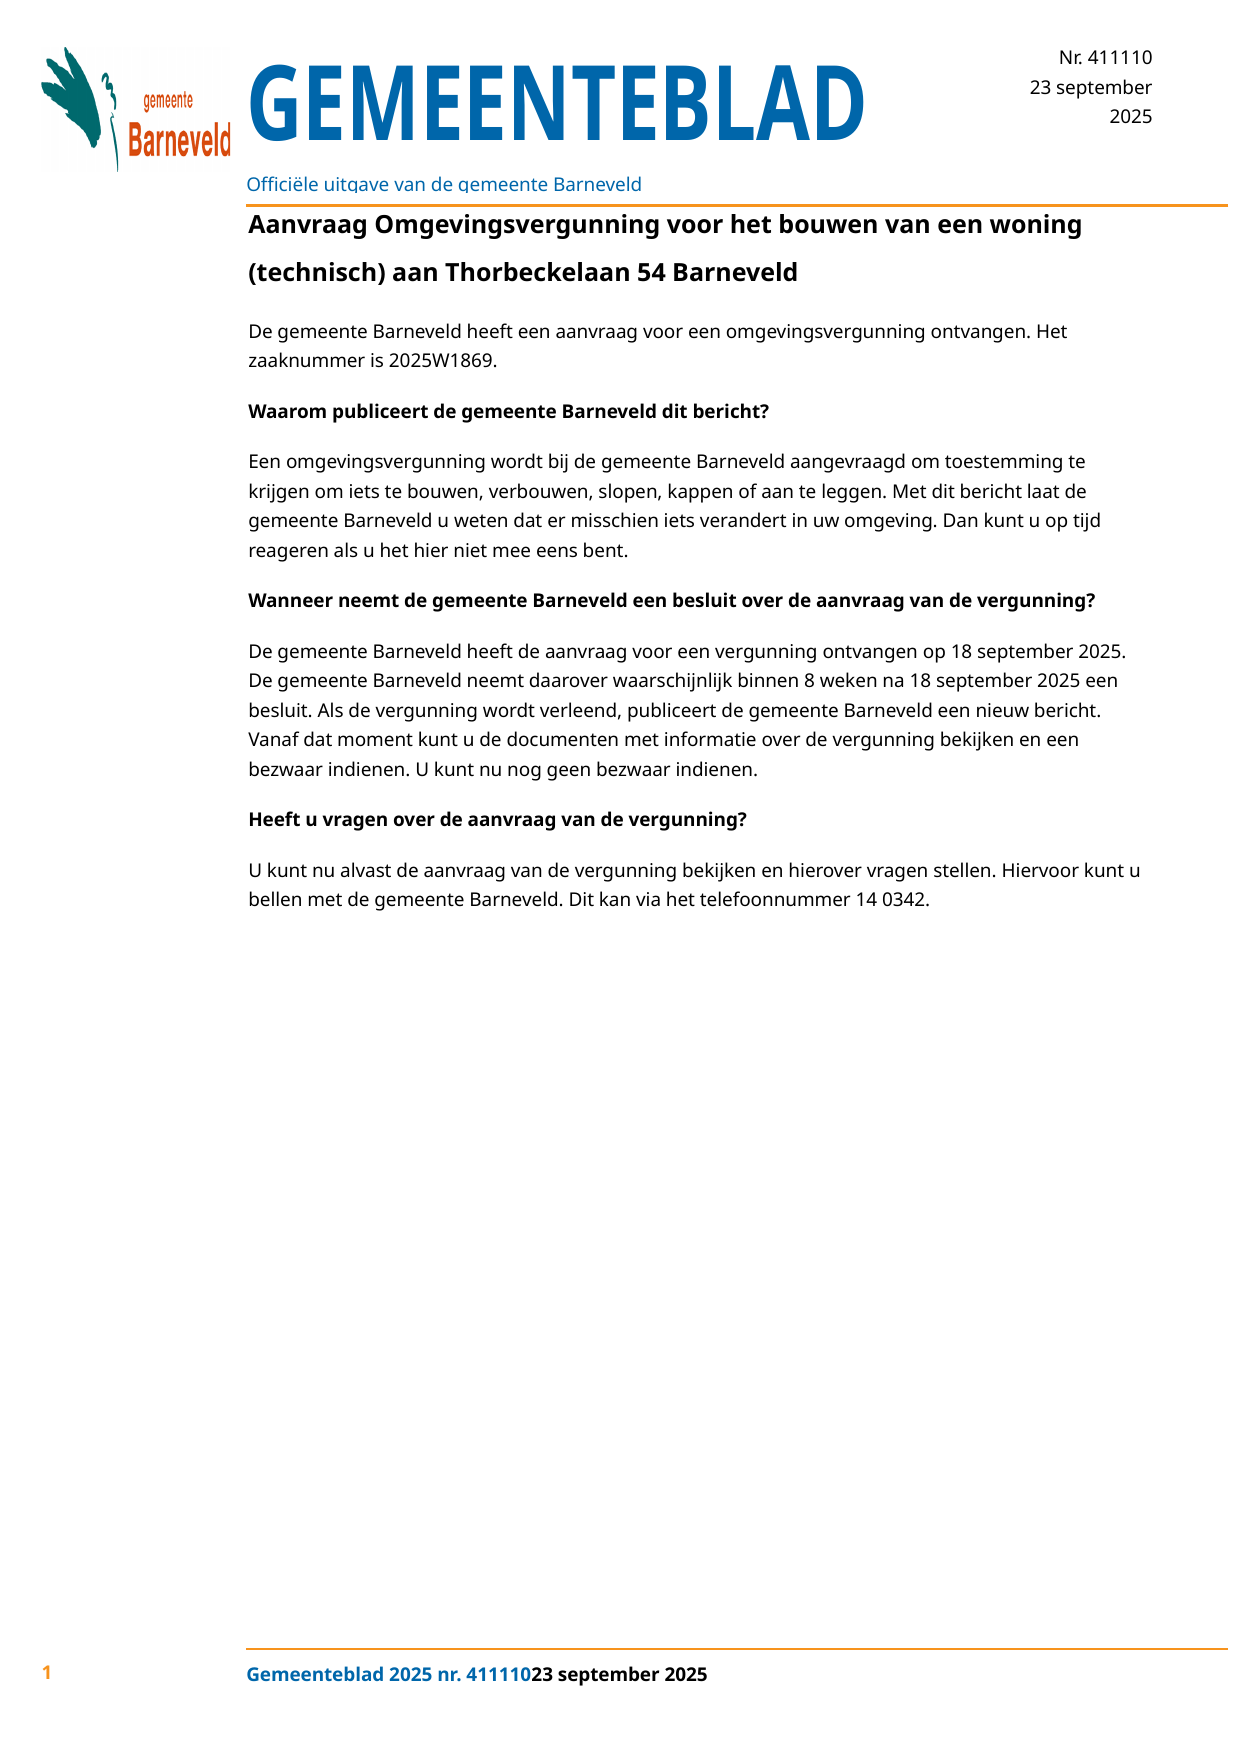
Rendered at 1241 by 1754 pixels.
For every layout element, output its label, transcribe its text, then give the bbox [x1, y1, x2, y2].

text Wanneer neemt de gemeente Barneveld een besluit over de aanvraag van de vergunning? [248, 587, 1152, 613]
text U kunt nu alvast de aanvraag van de vergunning bekijken en hierover vragen stellen. Hiervoor kunt u bellen met de gemeente Barneveld. Dit kan via het telefoonnummer 14 0342. [248, 857, 1152, 912]
picture [41, 47, 231, 172]
text De gemeente Barneveld heeft de aanvraag voor een vergunning ontvangen op 18 september 2025. De gemeente Barneveld neemt daarover waarschijnlijk binnen 8 weken na 18 september 2025 een besluit. Als de vergunning wordt verleend, publiceert de gemeente Barneveld een nieuw bericht. Vanaf dat moment kunt u de documenten met informatie over de vergunning bekijken en een bezwaar indienen. U kunt nu nog geen bezwaar indienen. [248, 638, 1152, 782]
text De gemeente Barneveld heeft een aanvraag voor een omgevingsvergunning ontvangen. Het zaaknummer is 2025W1869. [248, 318, 1152, 373]
text Een omgevingsvergunning wordt bij de gemeente Barneveld aangevraagd om toestemming te krijgen om iets te bouwen, verbouwen, slopen, kappen of aan te leggen. Met dit bericht laat de gemeente Barneveld u weten dat er misschien iets verandert in uw omgeving. Dan kunt u op tijd reageren als u het hier niet mee eens bent. [248, 448, 1152, 563]
text Heeft u vragen over de aanvraag van de vergunning? [248, 807, 1152, 832]
text Aanvraag Omgevingsvergunning voor het bouwen van een woning (technisch) aan Thorbeckelaan 54 Barneveld [248, 207, 1152, 288]
text Waarom publiceert de gemeente Barneveld dit bericht? [248, 398, 1152, 424]
